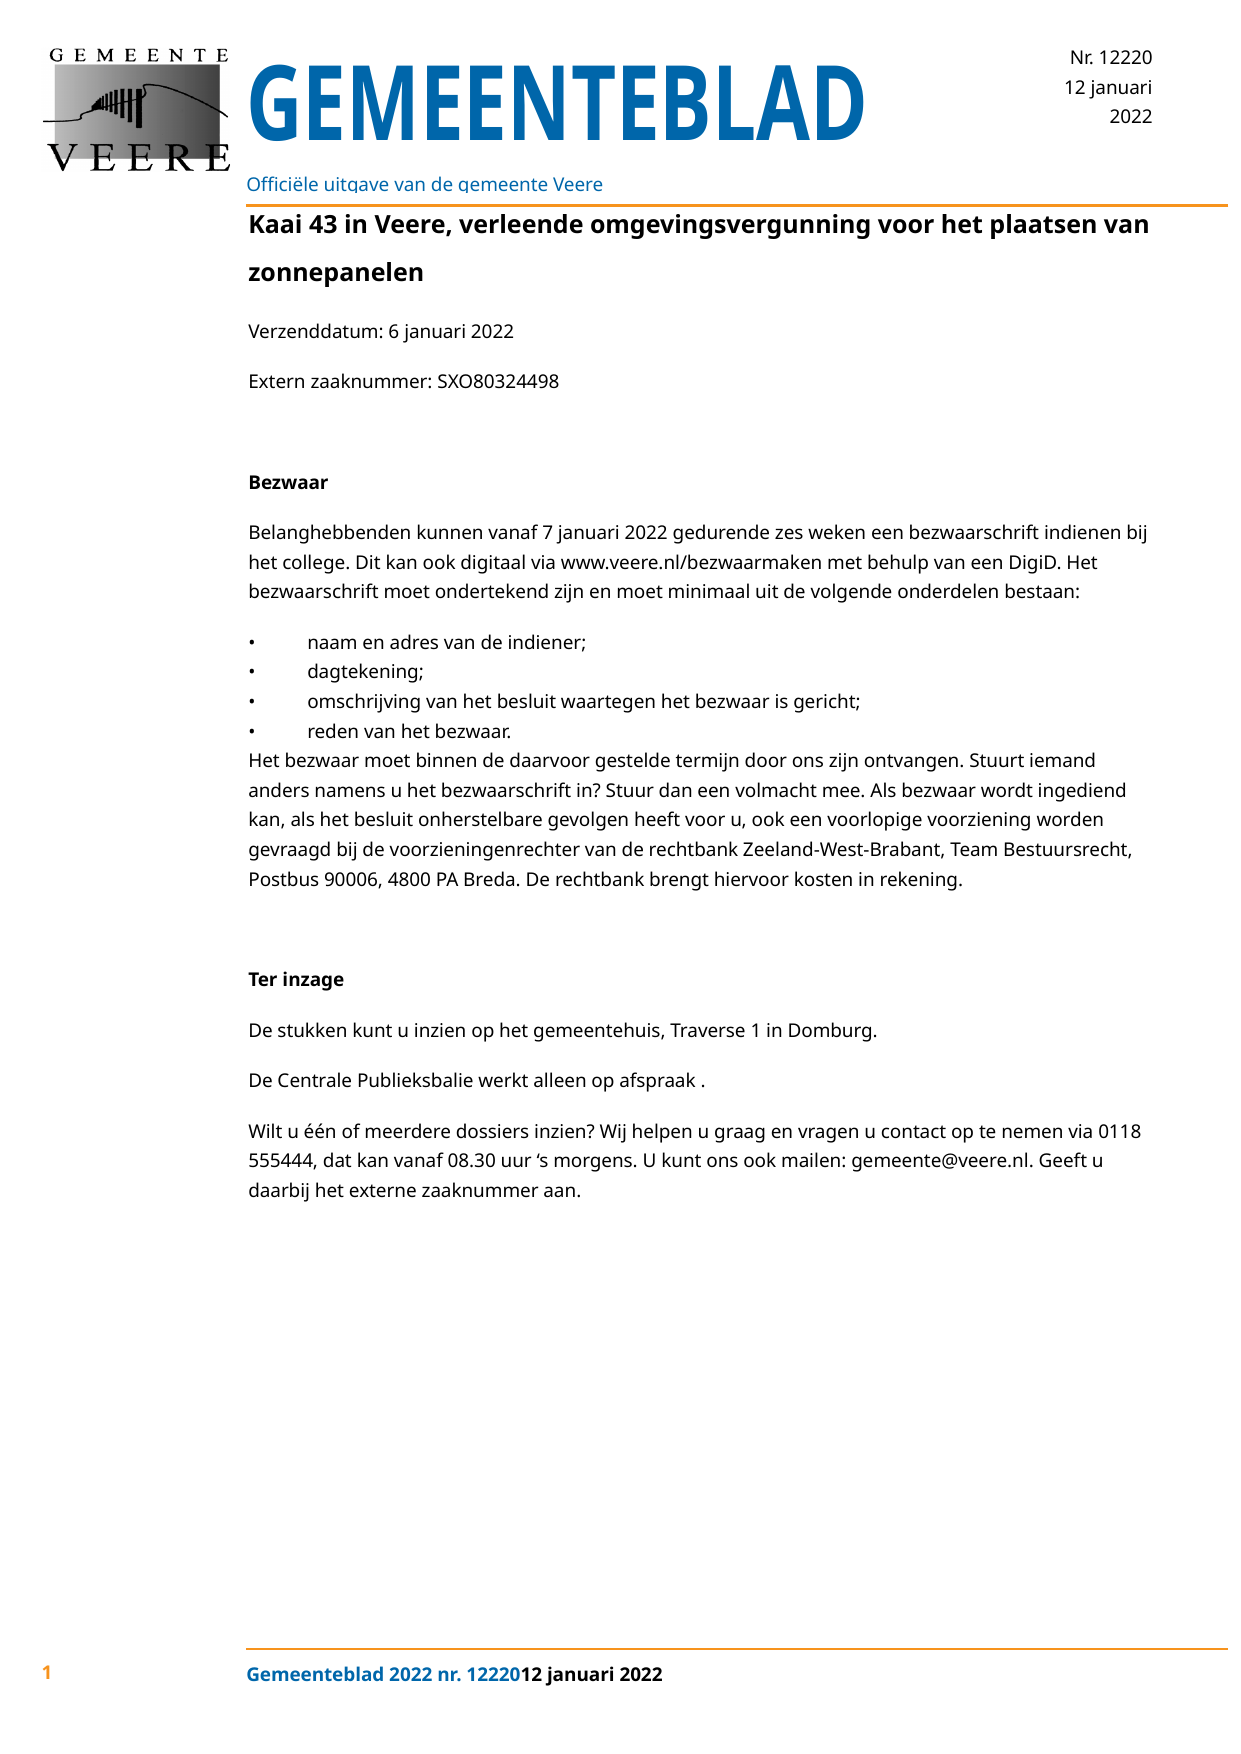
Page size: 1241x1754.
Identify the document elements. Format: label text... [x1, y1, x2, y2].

text De stukken kunt u inzien op het gemeentehuis, Traverse 1 in Domburg. [248, 1017, 1152, 1043]
text Het bezwaar moet binnen de daarvoor gestelde termijn door ons zijn ontvangen. Stuurt iemand anders namens u het bezwaarschrift in? Stuur dan een volmacht mee. Als bezwaar wordt ingediend kan, als het besluit onherstelbare gevolgen heeft voor u, ook een voorlopige voorziening worden gevraagd bij de voorzieningenrechter van de rechtbank Zeeland-West-Brabant, Team Bestuursrecht, Postbus 90006, 4800 PA Breda. De rechtbank brengt hiervoor kosten in rekening. [248, 747, 1152, 892]
text Kaai 43 in Veere, verleende omgevingsvergunning voor het plaatsen van zonnepanelen [248, 207, 1152, 288]
text Belanghebbenden kunnen vanaf 7 januari 2022 gedurende zes weken een bezwaarschrift indienen bij het college. Dit kan ook digitaal via www.veere.nl/bezwaarmaken met behulp van een DigiD. Het bezwaarschrift moet ondertekend zijn en moet minimaal uit de volgende onderdelen bestaan: [248, 519, 1152, 604]
list omschrijving van het besluit waartegen het bezwaar is gericht; [248, 688, 1152, 714]
text Verzenddatum: 6 januari 2022 [248, 318, 1152, 344]
text Ter inzage [248, 967, 1152, 992]
text De Centrale Publieksbalie werkt alleen op afspraak . [248, 1067, 1152, 1093]
picture [41, 47, 231, 172]
text Extern zaaknummer: SXO80324498 [248, 368, 1152, 394]
list reden van het bezwaar. [248, 718, 1152, 744]
list dagtekening; [248, 659, 1152, 684]
text Bezwaar [248, 469, 1152, 495]
text Wilt u één of meerdere dossiers inzien? Wij helpen u graag en vragen u contact op te nemen via 0118 555444, dat kan vanaf 08.30 uur ‘s morgens. U kunt ons ook mailen: gemeente@veere.nl. Geeft u daarbij het externe zaaknummer aan. [248, 1118, 1152, 1203]
list naam en adres van de indiener; [248, 629, 1152, 655]
